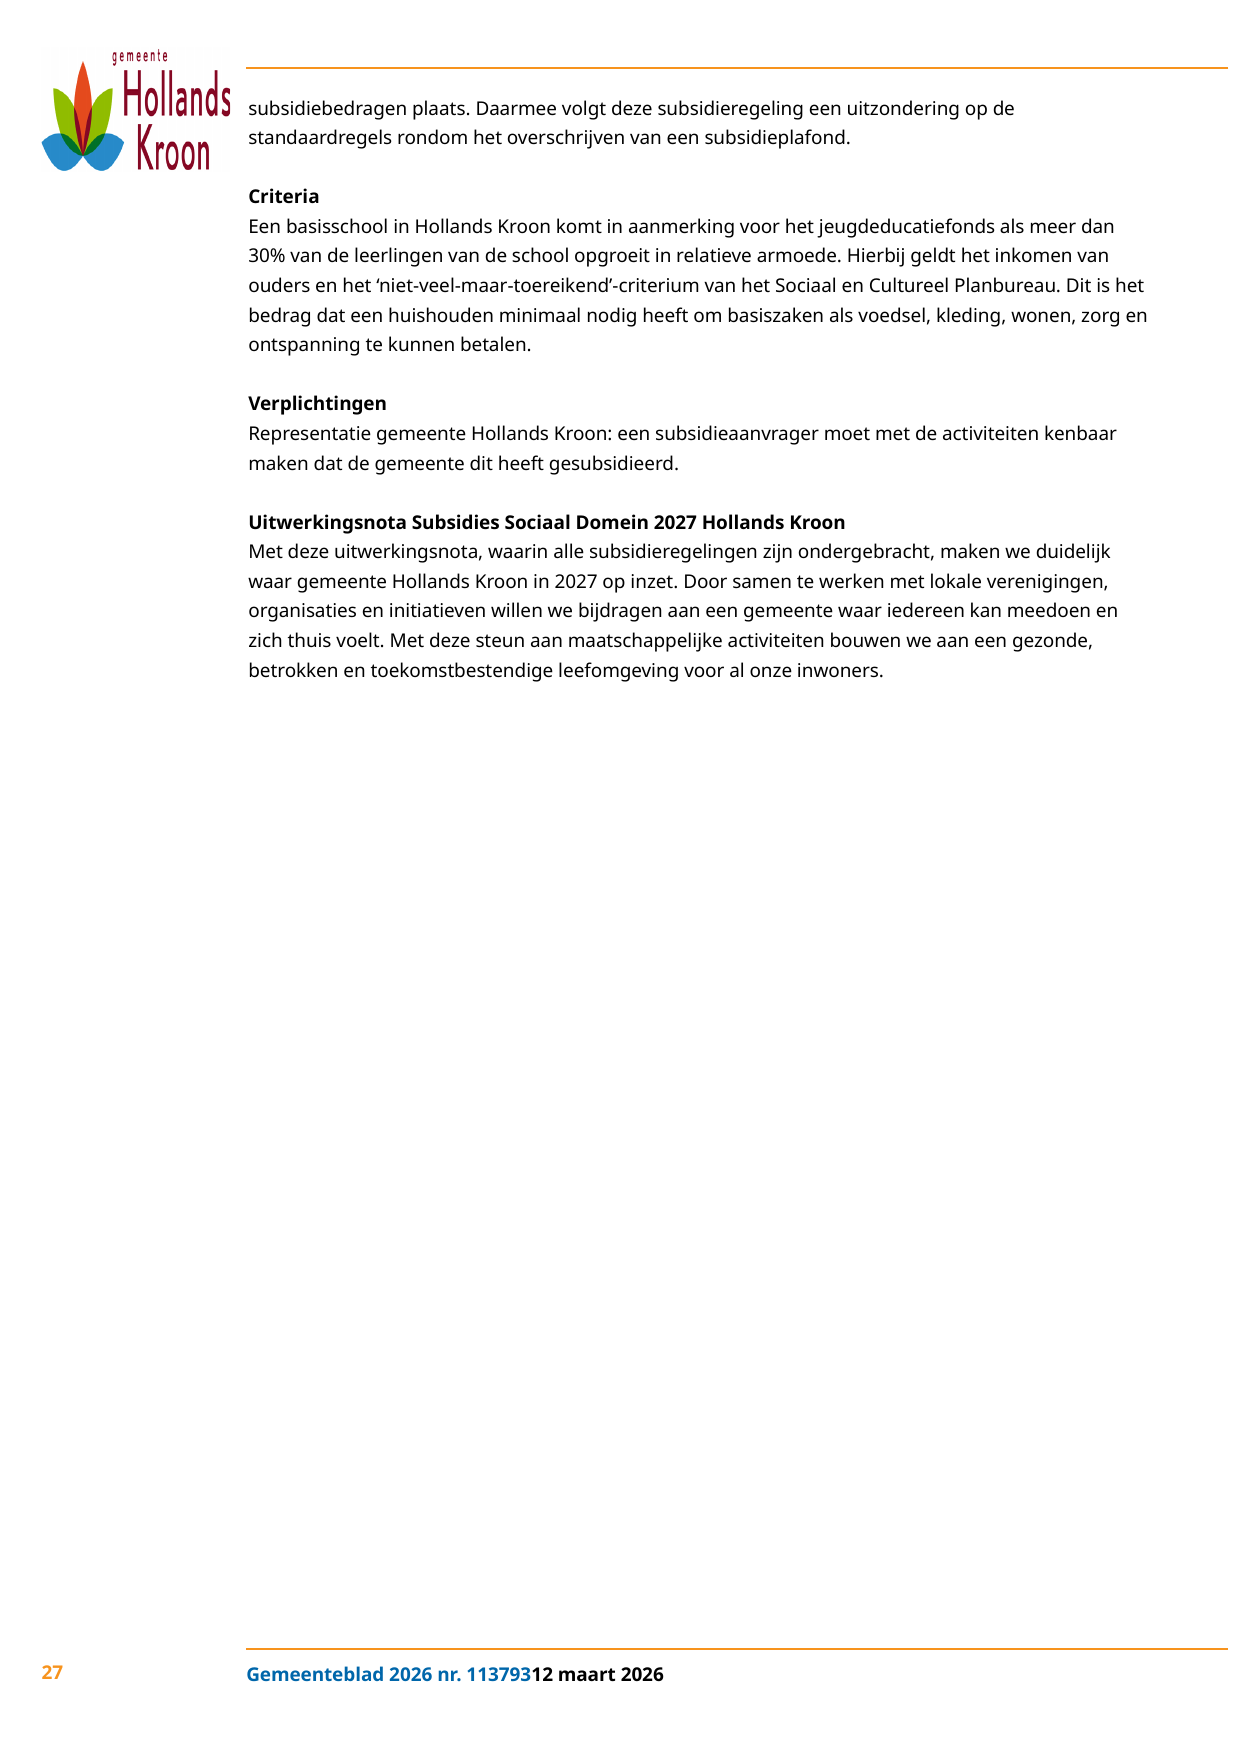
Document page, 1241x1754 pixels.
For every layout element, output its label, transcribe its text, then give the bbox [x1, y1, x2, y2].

text Criteria [248, 183, 1152, 209]
text Een basisschool in Hollands Kroon komt in aanmerking voor het jeugdeducatiefonds als meer dan 30% van de leerlingen van de school opgroeit in relatieve armoede. Hierbij geldt het inkomen van ouders en het ‘niet-veel-maar-toereikend’-criterium van het Sociaal en Cultureel Planbureau. Dit is het bedrag dat een huishouden minimaal nodig heeft om basiszaken als voedsel, kleding, wonen, zorg en ontspanning te kunnen betalen. [248, 213, 1152, 357]
text Representatie gemeente Hollands Kroon: een subsidieaanvrager moet met de activiteiten kenbaar maken dat de gemeente dit heeft gesubsidieerd. [248, 420, 1152, 476]
text subsidiebedragen plaats. Daarmee volgt deze subsidieregeling een uitzondering op de standaardregels rondom het overschrijven van een subsidieplafond. [248, 95, 1152, 150]
picture [41, 47, 231, 172]
text Met deze uitwerkingsnota, waarin alle subsidieregelingen zijn ondergebracht, maken we duidelijk waar gemeente Hollands Kroon in 2027 op inzet. Door samen te werken met lokale verenigingen, organisaties en initiatieven willen we bijdragen aan een gemeente waar iedereen kan meedoen en zich thuis voelt. Met deze steun aan maatschappelijke activiteiten bouwen we aan een gezonde, betrokken en toekomstbestendige leefomgeving voor al onze inwoners. [248, 538, 1152, 683]
text Uitwerkingsnota Subsidies Sociaal Domein 2027 Hollands Kroon [248, 509, 1152, 535]
text Verplichtingen [248, 391, 1152, 416]
